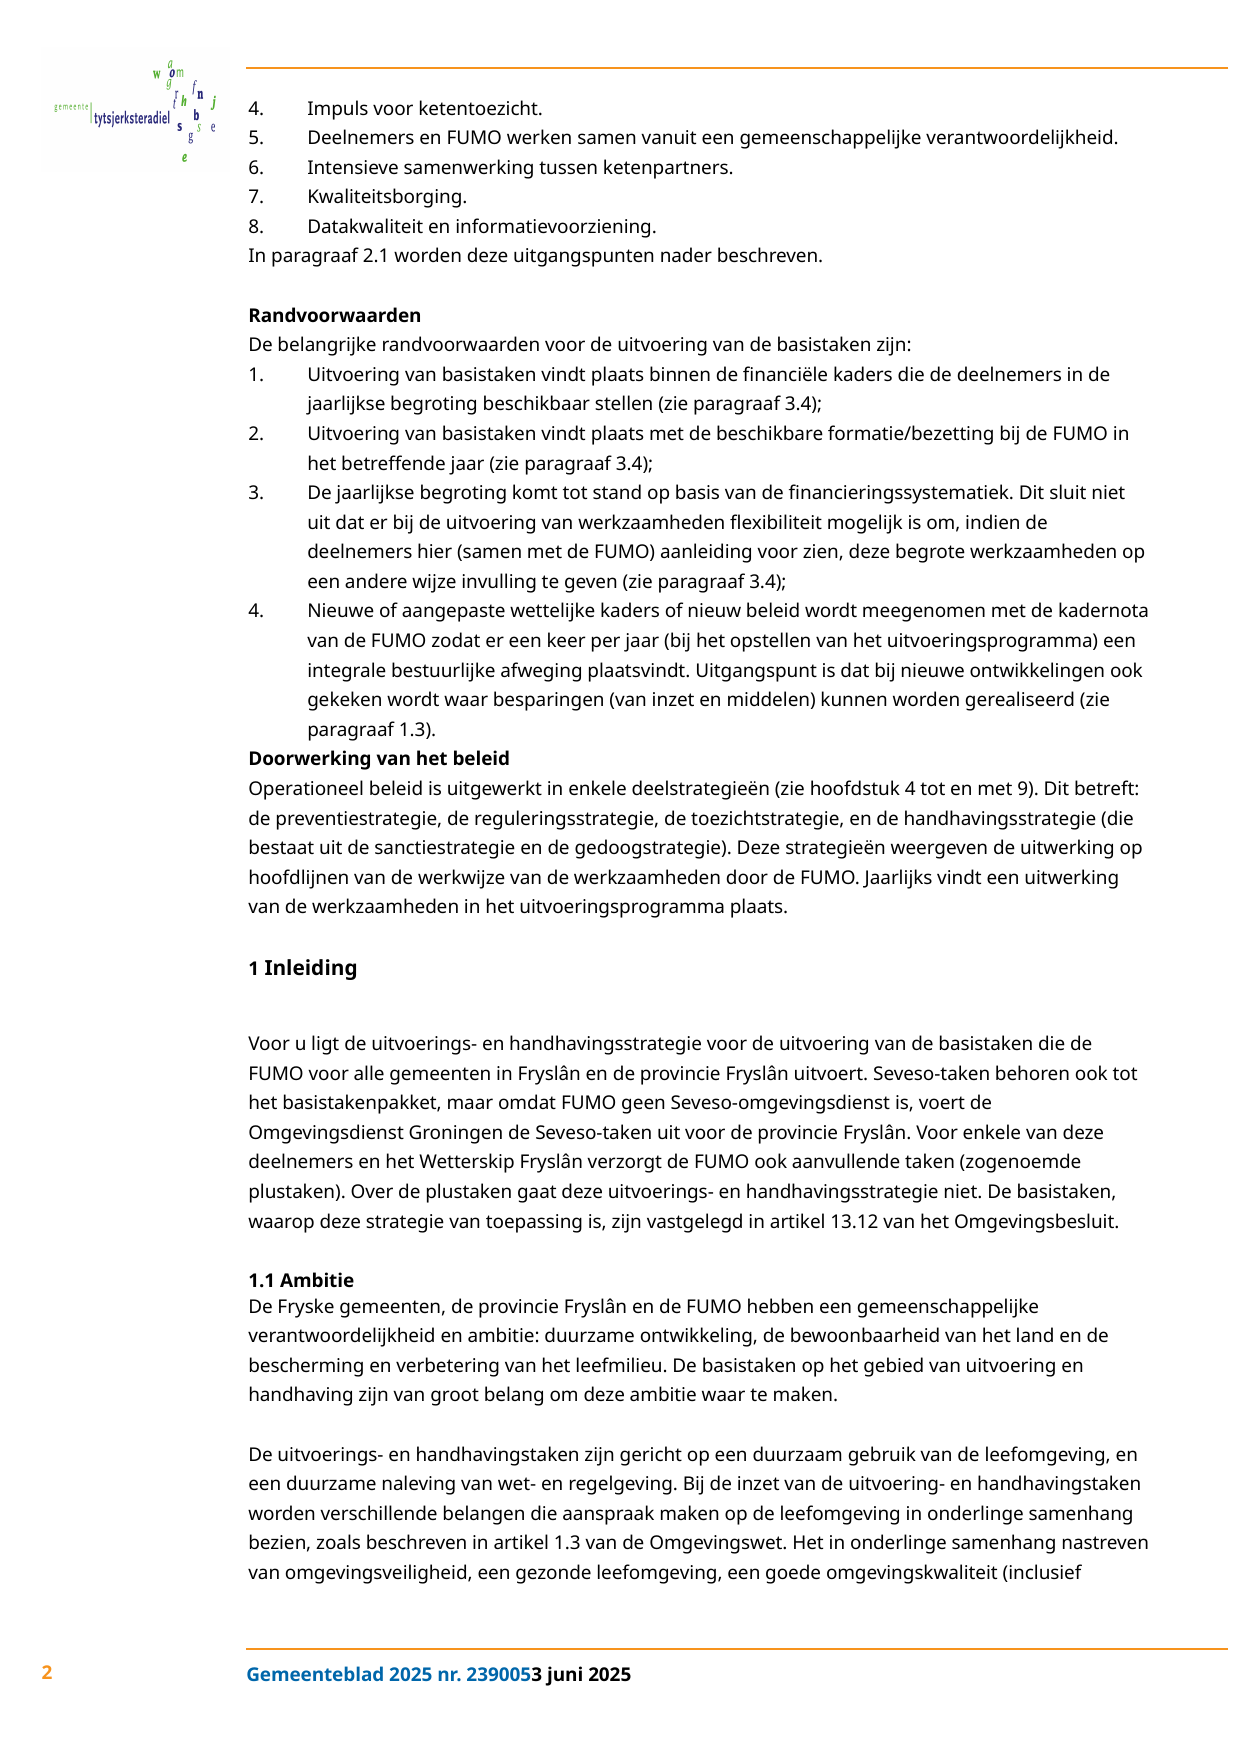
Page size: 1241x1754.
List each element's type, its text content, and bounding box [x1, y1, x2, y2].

list Impuls voor ketentoezicht. [248, 95, 1152, 121]
text 1 Inleiding [248, 953, 1152, 981]
list Kwaliteitsborging. [248, 183, 1152, 209]
text Operationeel beleid is uitgewerkt in enkele deelstrategieën (zie hoofdstuk 4 tot en met 9). Dit betreft: de preventiestrategie, de reguleringsstrategie, de toezichtstrategie, en de handhavingsstrategie (die bestaat uit de sanctiestrategie en de gedoogstrategie). Deze strategieën weergeven de uitwerking op hoofdlijnen van de werkwijze van de werkzaamheden door de FUMO. Jaarlijks vindt een uitwerking van de werkzaamheden in het uitvoeringsprogramma plaats. [248, 775, 1152, 919]
text De uitvoerings- en handhavingstaken zijn gericht op een duurzaam gebruik van de leefomgeving, en een duurzame naleving van wet- en regelgeving. Bij de inzet van de uitvoering- en handhavingstaken worden verschillende belangen die aanspraak maken op de leefomgeving in onderlinge samenhang bezien, zoals beschreven in artikel 1.3 van de Omgevingswet. Het in onderlinge samenhang nastreven van omgevingsveiligheid, een gezonde leefomgeving, een goede omgevingskwaliteit (inclusief [248, 1441, 1152, 1585]
list Uitvoering van basistaken vindt plaats binnen de financiële kaders die de deelnemers in de jaarlijkse begroting beschikbaar stellen (zie paragraaf 3.4); [248, 361, 1152, 416]
list Datakwaliteit en informatievoorziening. [248, 213, 1152, 239]
list Intensieve samenwerking tussen ketenpartners. [248, 154, 1152, 180]
text De Fryske gemeenten, de provincie Fryslân en de FUMO hebben een gemeenschappelijke verantwoordelijkheid en ambitie: duurzame ontwikkeling, de bewoonbaarheid van het land en de bescherming en verbetering van het leefmilieu. De basistaken op het gebied van uitvoering en handhaving zijn van groot belang om deze ambitie waar te maken. [248, 1293, 1152, 1407]
picture [41, 47, 231, 172]
list Nieuwe of aangepaste wettelijke kaders of nieuw beleid wordt meegenomen met de kadernota van de FUMO zodat er een keer per jaar (bij het opstellen van het uitvoeringsprogramma) een integrale bestuurlijke afweging plaatsvindt. Uitgangspunt is dat bij nieuwe ontwikkelingen ook gekeken wordt waar besparingen (van inzet en middelen) kunnen worden gerealiseerd (zie paragraaf 1.3). [248, 598, 1152, 742]
list De jaarlijkse begroting komt tot stand op basis van de financieringssystematiek. Dit sluit niet uit dat er bij de uitvoering van werkzaamheden flexibiliteit mogelijk is om, indien de deelnemers hier (samen met de FUMO) aanleiding voor zien, deze begrote werkzaamheden op een andere wijze invulling te geven (zie paragraaf 3.4); [248, 479, 1152, 594]
text 1.1 Ambitie [248, 1267, 1152, 1293]
list Uitvoering van basistaken vindt plaats met de beschikbare formatie/bezetting bij de FUMO in het betreffende jaar (zie paragraaf 3.4); [248, 420, 1152, 476]
text Randvoorwaarden [248, 302, 1152, 328]
text In paragraaf 2.1 worden deze uitgangspunten nader beschreven. [248, 243, 1152, 268]
text Voor u ligt de uitvoerings- en handhavingsstrategie voor de uitvoering van de basistaken die de FUMO voor alle gemeenten in Fryslân en de provincie Fryslân uitvoert. Seveso-taken behoren ook tot het basistakenpakket, maar omdat FUMO geen Seveso-omgevingsdienst is, voert de Omgevingsdienst Groningen de Seveso-taken uit voor de provincie Fryslân. Voor enkele van deze deelnemers en het Wetterskip Fryslân verzorgt de FUMO ook aanvullende taken (zogenoemde plustaken). Over de plustaken gaat deze uitvoerings- en handhavingsstrategie niet. De basistaken, waarop deze strategie van toepassing is, zijn vastgelegd in artikel 13.12 van het Omgevingsbesluit. [248, 1030, 1152, 1234]
text De belangrijke randvoorwaarden voor de uitvoering van de basistaken zijn: [248, 331, 1152, 357]
text Doorwerking van het beleid [248, 746, 1152, 771]
list Deelnemers en FUMO werken samen vanuit een gemeenschappelijke verantwoordelijkheid. [248, 124, 1152, 150]
